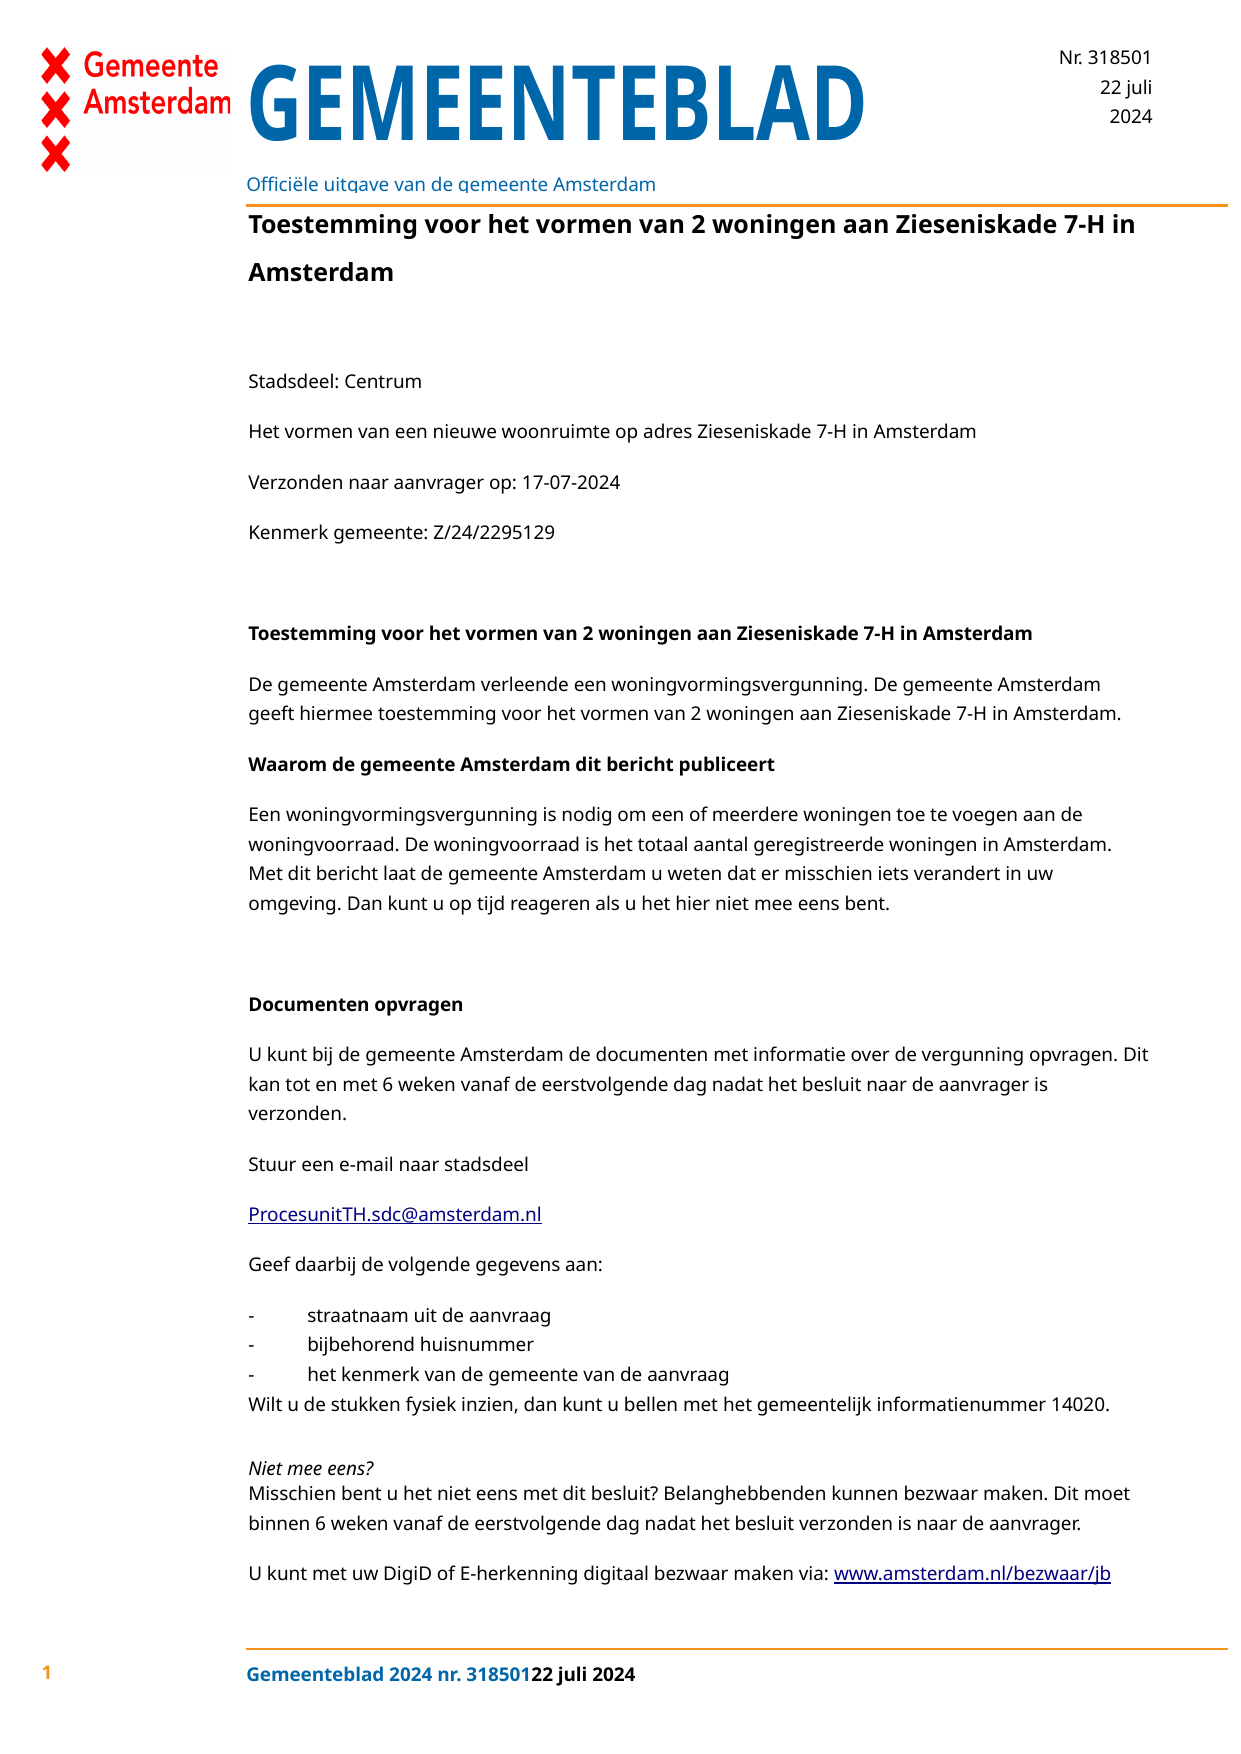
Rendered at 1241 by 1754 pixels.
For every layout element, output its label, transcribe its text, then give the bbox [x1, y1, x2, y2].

text Documenten opvragen [248, 991, 1152, 1017]
text Waarom de gemeente Amsterdam dit bericht publiceert [248, 751, 1152, 777]
text Het vormen van een nieuwe woonruimte op adres Zieseniskade 7-H in Amsterdam [248, 419, 1152, 444]
picture [41, 47, 231, 172]
list bijbehorend huisnummer [248, 1332, 1152, 1357]
text Niet mee eens? [248, 1455, 1152, 1481]
text Verzonden naar aanvrager op: 17-07-2024 [248, 469, 1152, 495]
text Kenmerk gemeente: Z/24/2295129 [248, 519, 1152, 545]
text Misschien bent u het niet eens met dit besluit? Belanghebbenden kunnen bezwaar maken. Dit moet binnen 6 weken vanaf de eerstvolgende dag nadat het besluit verzonden is naar de aanvrager. [248, 1481, 1152, 1536]
text De gemeente Amsterdam verleende een woningvormingsvergunning. De gemeente Amsterdam geeft hiermee toestemming voor het vormen van 2 woningen aan Zieseniskade 7-H in Amsterdam. [248, 671, 1152, 726]
text Toestemming voor het vormen van 2 woningen aan Zieseniskade 7-H in Amsterdam [248, 620, 1152, 646]
text Stuur een e-mail naar stadsdeel [248, 1151, 1152, 1177]
text U kunt bij de gemeente Amsterdam de documenten met informatie over de vergunning opvragen. Dit kan tot en met 6 weken vanaf de eerstvolgende dag nadat het besluit naar de aanvrager is verzonden. [248, 1041, 1152, 1126]
list straatnaam uit de aanvraag [248, 1302, 1152, 1328]
text U kunt met uw DigiD of E-herkenning digitaal bezwaar maken via: www.amsterdam.nl/bezwaar/jb [248, 1561, 1152, 1586]
text Een woningvormingsvergunning is nodig om een of meerdere woningen toe te voegen aan de woningvoorraad. De woningvoorraad is het totaal aantal geregistreerde woningen in Amsterdam. Met dit bericht laat de gemeente Amsterdam u weten dat er misschien iets verandert in uw omgeving. Dan kunt u op tijd reageren als u het hier niet mee eens bent. [248, 801, 1152, 916]
text Geef daarbij de volgende gegevens aan: [248, 1252, 1152, 1277]
list het kenmerk van de gemeente van de aanvraag [248, 1361, 1152, 1387]
text ProcesunitTH.sdc@amsterdam.nl [248, 1201, 1152, 1227]
text Toestemming voor het vormen van 2 woningen aan Zieseniskade 7-H in Amsterdam [248, 207, 1152, 288]
text Stadsdeel: Centrum [248, 368, 1152, 394]
text Wilt u de stukken fysiek inzien, dan kunt u bellen met het gemeentelijk informatienummer 14020. [248, 1391, 1152, 1417]
